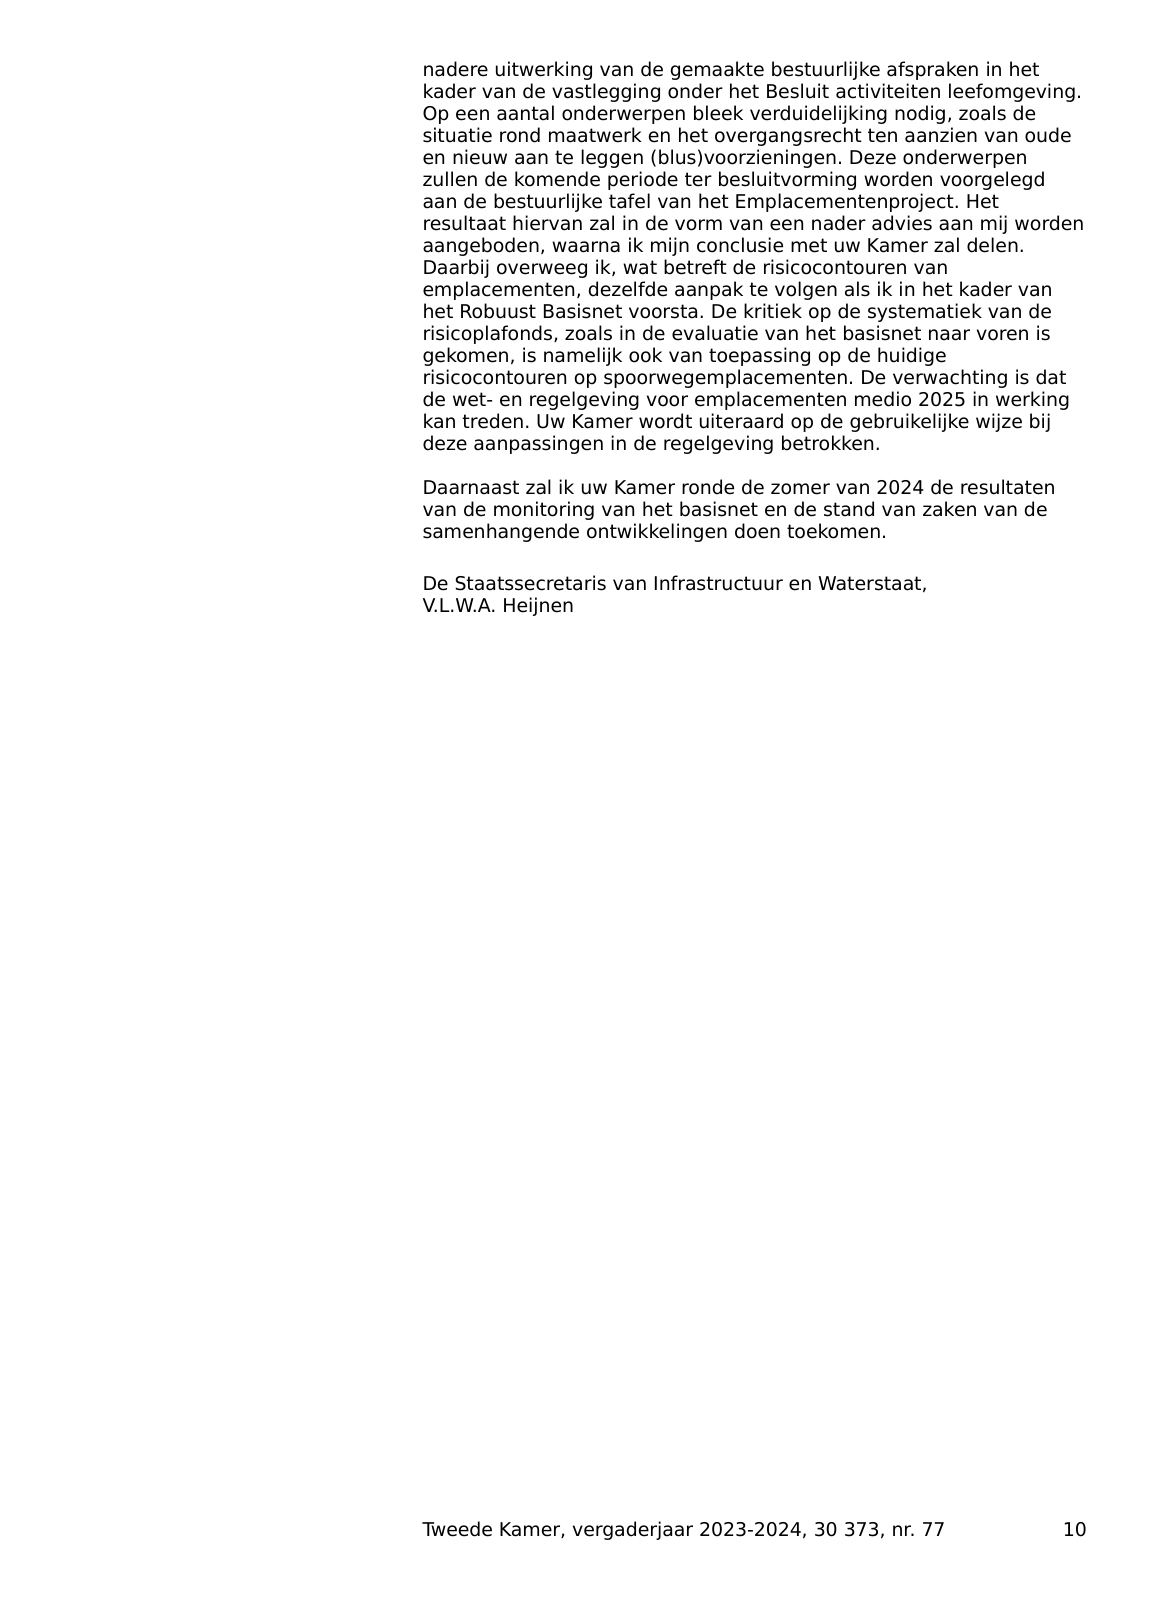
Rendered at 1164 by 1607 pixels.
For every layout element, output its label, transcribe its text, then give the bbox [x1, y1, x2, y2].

text Daarnaast zal ik uw Kamer ronde de zomer van 2024 de resultaten van de monitoring van het basisnet en de stand van zaken van de samenhangende ontwikkelingen doen toekomen. [422, 477, 1087, 543]
text nadere uitwerking van de gemaakte bestuurlijke afspraken in het kader van de vastlegging onder het Besluit activiteiten leefomgeving. Op een aantal onderwerpen bleek verduidelijking nodig, zoals de situatie rond maatwerk en het overgangsrecht ten aanzien van oude en nieuw aan te leggen (blus)voorzieningen. Deze onderwerpen zullen de komende periode ter besluitvorming worden voorgelegd aan de bestuurlijke tafel van het Emplacementenproject. Het resultaat hiervan zal in de vorm van een nader advies aan mij worden aangeboden, waarna ik mijn conclusie met uw Kamer zal delen. Daarbij overweeg ik, wat betreft de risicocontouren van emplacementen, dezelfde aanpak te volgen als ik in het kader van het Robuust Basisnet voorsta. De kritiek op de systematiek van de risicoplafonds, zoals in de evaluatie van het basisnet naar voren is gekomen, is namelijk ook van toepassing op de huidige risicocontouren op spoorwegemplacementen. De verwachting is dat de wet- en regelgeving voor emplacementen medio 2025 in werking kan treden. Uw Kamer wordt uiteraard op de gebruikelijke wijze bij deze aanpassingen in de regelgeving betrokken. [422, 59, 1087, 455]
text De Staatssecretaris van Infrastructuur en Waterstaat, V.L.W.A. Heijnen [422, 573, 1087, 617]
